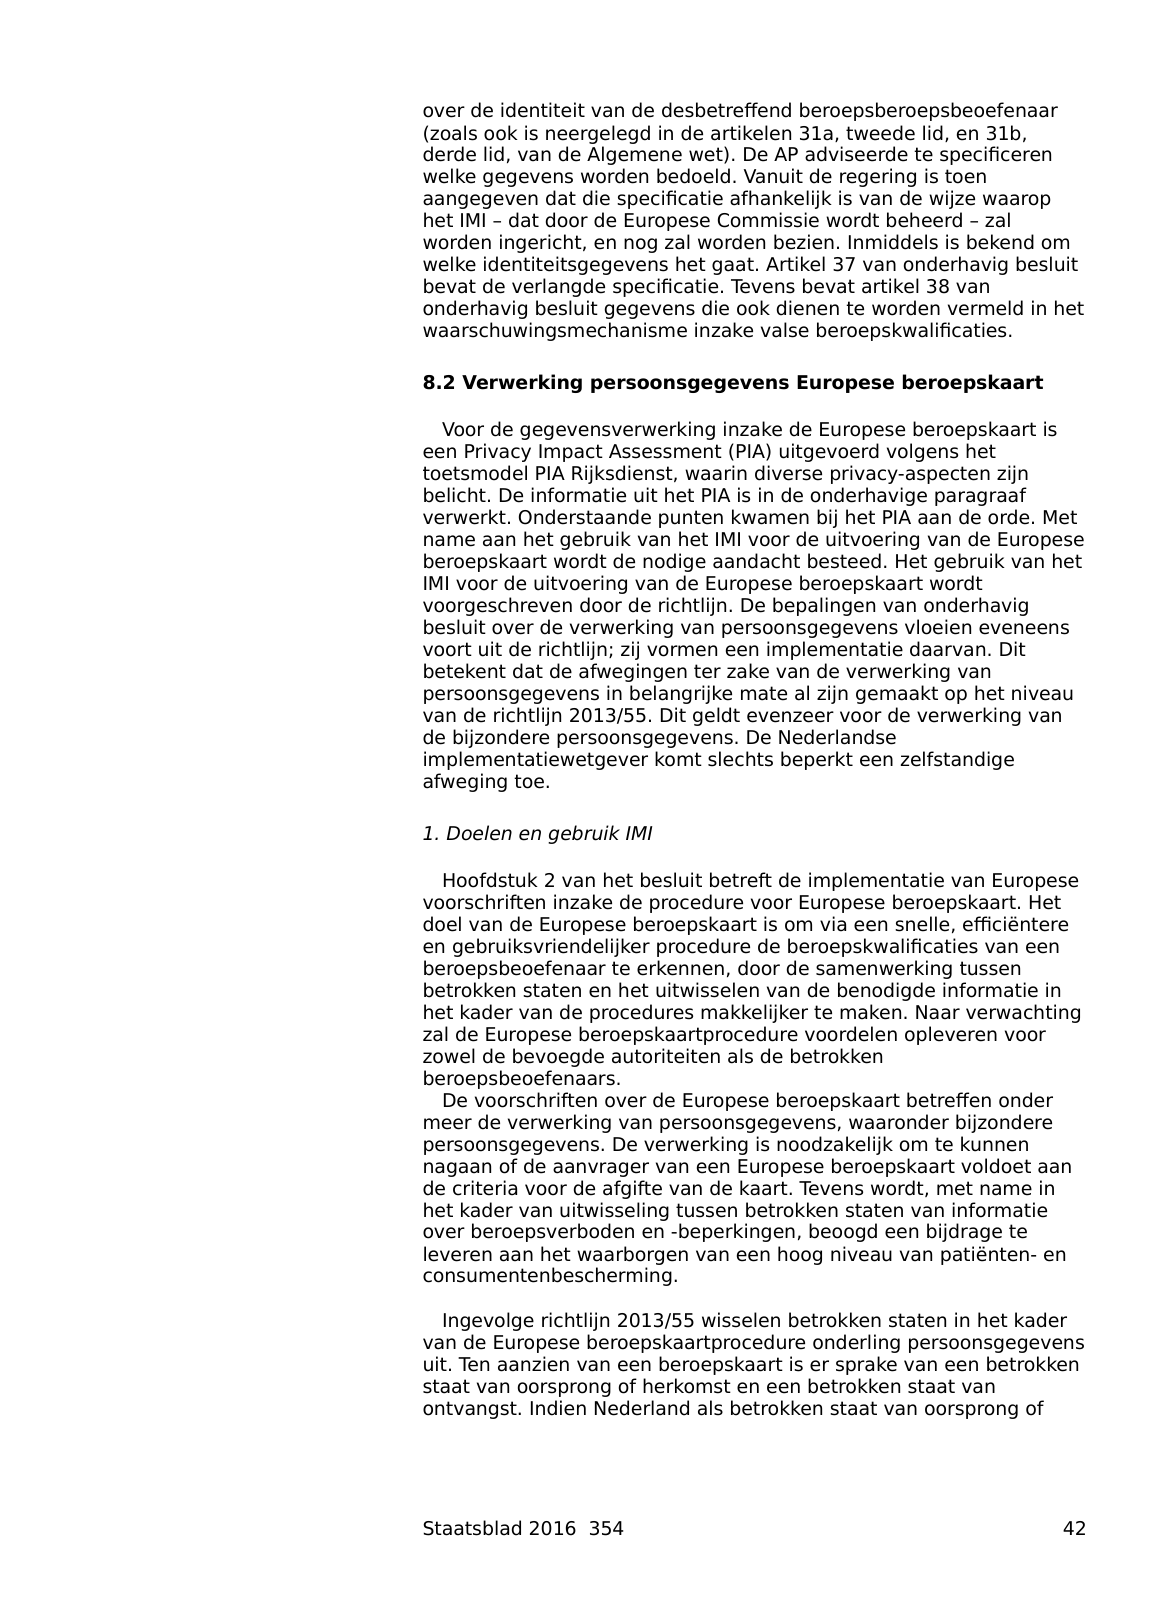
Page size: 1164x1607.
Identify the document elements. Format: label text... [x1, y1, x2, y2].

text over de identiteit van de desbetreffend beroepsberoepsbeoefenaar (zoals ook is neergelegd in de artikelen 31a, tweede lid, en 31b, derde lid, van de Algemene wet). De AP adviseerde te specificeren welke gegevens worden bedoeld. Vanuit de regering is toen aangegeven dat die specificatie afhankelijk is van de wijze waarop het IMI – dat door de Europese Commissie wordt beheerd – zal worden ingericht, en nog zal worden bezien. Inmiddels is bekend om welke identiteitsgegevens het gaat. Artikel 37 van onderhavig besluit bevat de verlangde specificatie. Tevens bevat artikel 38 van onderhavig besluit gegevens die ook dienen te worden vermeld in het waarschuwingsmechanisme inzake valse beroepskwalificaties. [422, 100, 1087, 342]
subtitle 1. Doelen en gebruik IMI [422, 823, 1087, 845]
text De voorschriften over de Europese beroepskaart betreffen onder meer de verwerking van persoonsgegevens, waaronder bijzondere persoonsgegevens. De verwerking is noodzakelijk om te kunnen nagaan of de aanvrager van een Europese beroepskaart voldoet aan de criteria voor de afgifte van de kaart. Tevens wordt, met name in het kader van uitwisseling tussen betrokken staten van informatie over beroepsverboden en -beperkingen, beoogd een bijdrage te leveren aan het waarborgen van een hoog niveau van patiënten- en consumentenbescherming. [422, 1089, 1087, 1287]
text Ingevolge richtlijn 2013/55 wisselen betrokken staten in het kader van de Europese beroepskaartprocedure onderling persoonsgegevens uit. Ten aanzien van een beroepskaart is er sprake van een betrokken staat van oorsprong of herkomst en een betrokken staat van ontvangst. Indien Nederland als betrokken staat van oorsprong of [422, 1309, 1087, 1419]
text Voor de gegevensverwerking inzake de Europese beroepskaart is een Privacy Impact Assessment (PIA) uitgevoerd volgens het toetsmodel PIA Rijksdienst, waarin diverse privacy-aspecten zijn belicht. De informatie uit het PIA is in de onderhavige paragraaf verwerkt. Onderstaande punten kwamen bij het PIA aan de orde. Met name aan het gebruik van het IMI voor de uitvoering van de Europese beroepskaart wordt de nodige aandacht besteed. Het gebruik van het IMI voor de uitvoering van de Europese beroepskaart wordt voorgeschreven door de richtlijn. De bepalingen van onderhavig besluit over de verwerking van persoonsgegevens vloeien eveneens voort uit de richtlijn; zij vormen een implementatie daarvan. Dit betekent dat de afwegingen ter zake van de verwerking van persoonsgegevens in belangrijke mate al zijn gemaakt op het niveau van de richtlijn 2013/55. Dit geldt evenzeer voor de verwerking van de bijzondere persoonsgegevens. De Nederlandse implementatiewetgever komt slechts beperkt een zelfstandige afweging toe. [422, 419, 1087, 793]
text Hoofdstuk 2 van het besluit betreft de implementatie van Europese voorschriften inzake de procedure voor Europese beroepskaart. Het doel van de Europese beroepskaart is om via een snelle, efficiëntere en gebruiksvriendelijker procedure de beroepskwalificaties van een beroepsbeoefenaar te erkennen, door de samenwerking tussen betrokken staten en het uitwisselen van de benodigde informatie in het kader van de procedures makkelijker te maken. Naar verwachting zal de Europese beroepskaartprocedure voordelen opleveren voor zowel de bevoegde autoriteiten als de betrokken beroepsbeoefenaars. [422, 870, 1087, 1089]
subtitle 8.2 Verwerking persoonsgegevens Europese beroepskaart [422, 372, 1087, 394]
